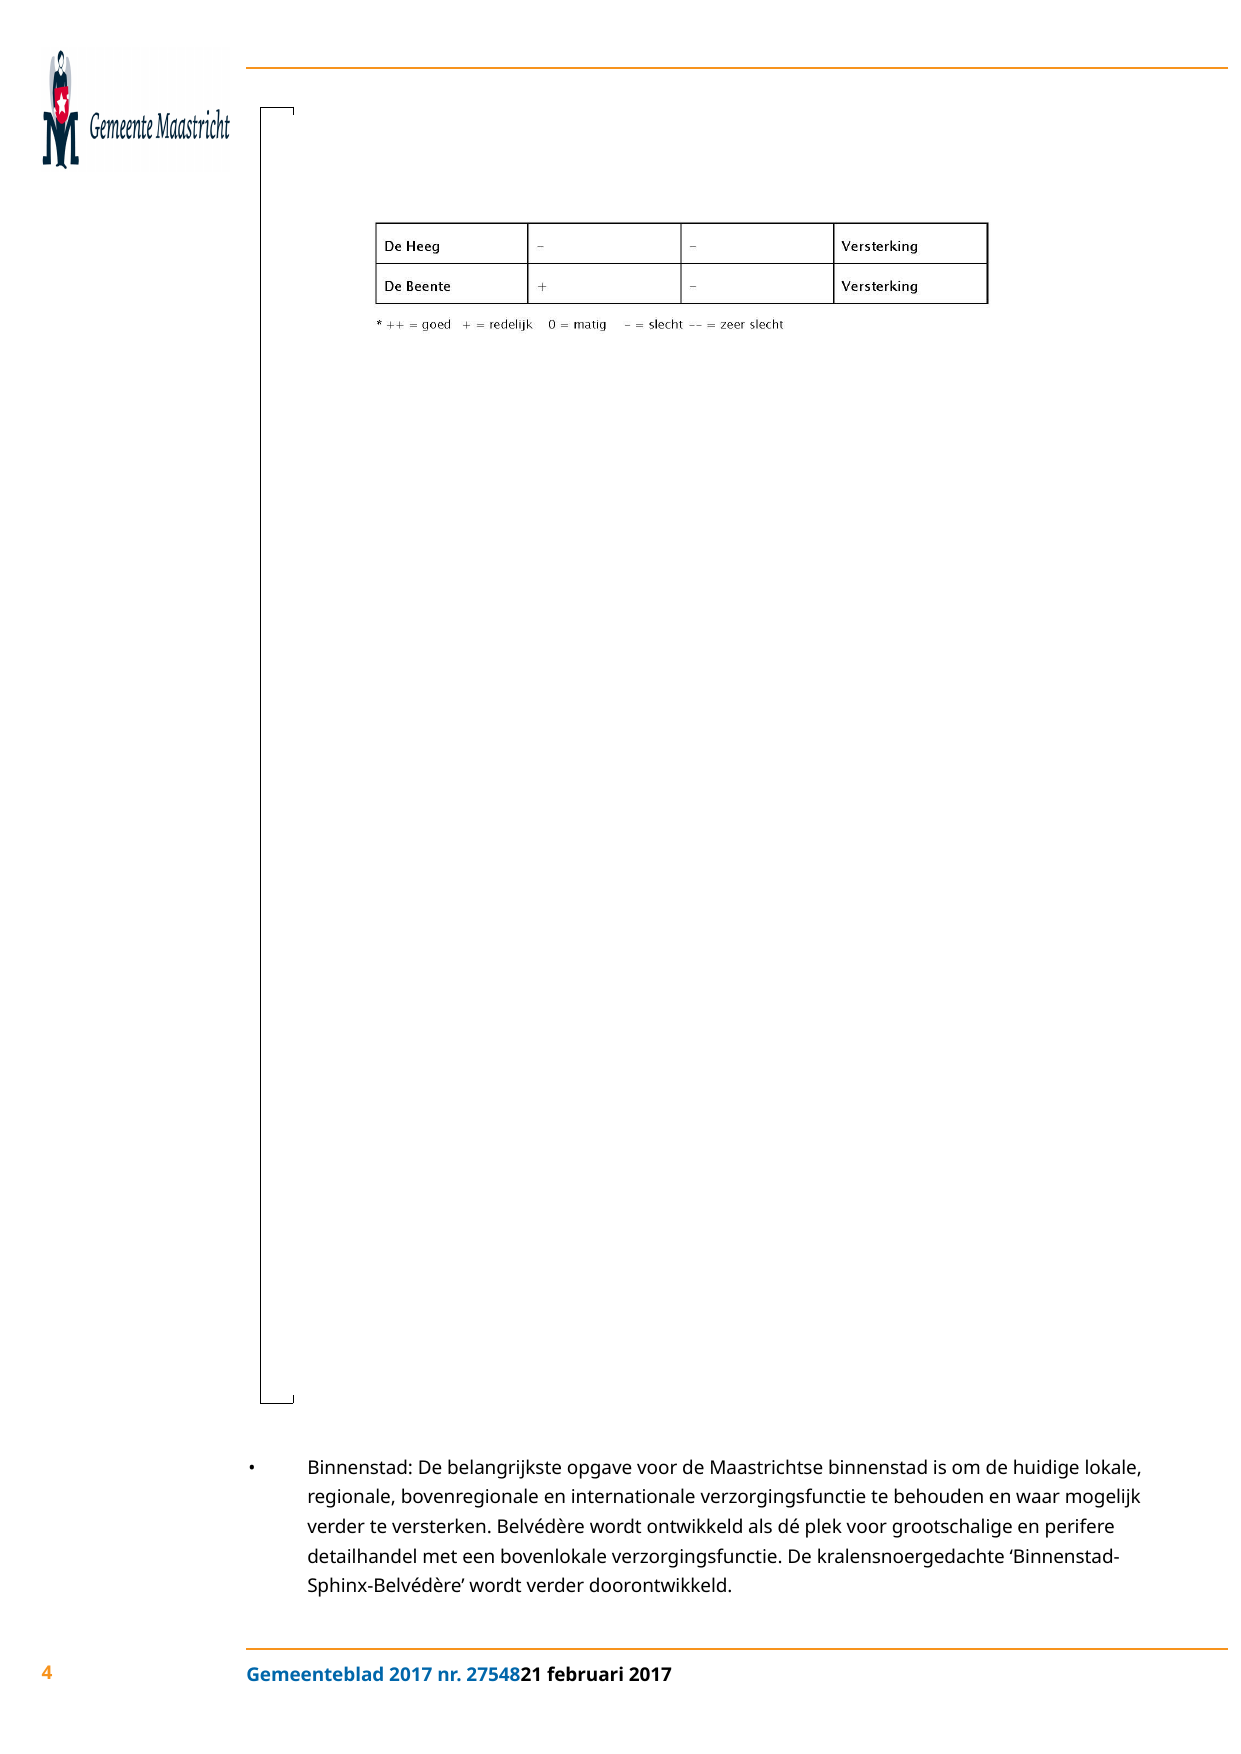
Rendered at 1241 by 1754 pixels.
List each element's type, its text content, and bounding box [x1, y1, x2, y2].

picture [268, 115, 1173, 1395]
list Binnenstad: De belangrijkste opgave voor de Maastrichtse binnenstad is om de huidige lokale, regionale, bovenregionale en internationale verzorgingsfunctie te behouden en waar mogelijk verder te versterken. Belvédère wordt ontwikkeld als dé plek voor grootschalige en perifere detailhandel met een bovenlokale verzorgingsfunctie. De kralensnoergedachte ‘Binnenstad-Sphinx-Belvédère’ wordt verder doorontwikkeld. [248, 1454, 1152, 1598]
picture [41, 47, 231, 172]
